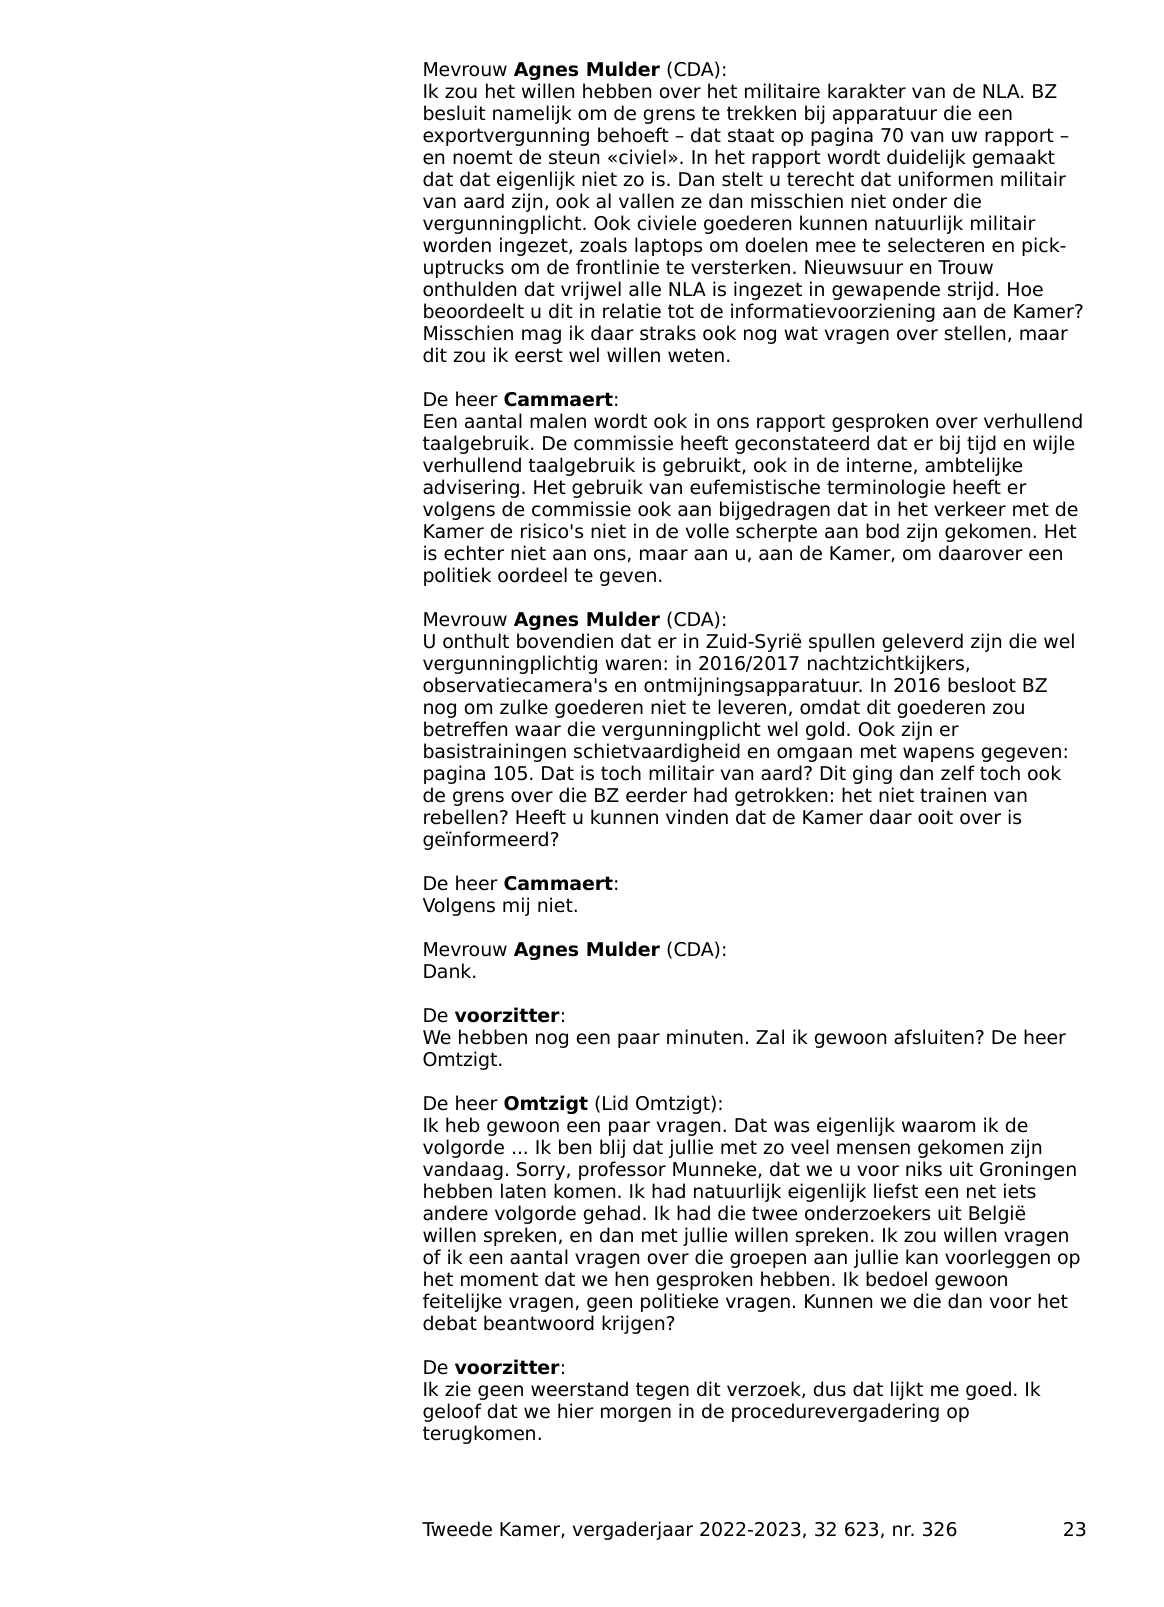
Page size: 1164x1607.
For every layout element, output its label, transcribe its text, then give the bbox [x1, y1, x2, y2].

text De heer Omtzigt (Lid Omtzigt): [422, 1093, 1087, 1115]
text Mevrouw Agnes Mulder (CDA): [422, 609, 1087, 631]
text De voorzitter: [422, 1005, 1087, 1027]
text Mevrouw Agnes Mulder (CDA): [422, 939, 1087, 961]
text Dank. [422, 961, 1087, 983]
text De heer Cammaert: [422, 389, 1087, 411]
text Ik zou het willen hebben over het militaire karakter van de NLA. BZ besluit namelijk om de grens te trekken bij apparatuur die een exportvergunning behoeft – dat staat op pagina 70 van uw rapport – en noemt de steun «civiel». In het rapport wordt duidelijk gemaakt dat dat eigenlijk niet zo is. Dan stelt u terecht dat uniformen militair van aard zijn, ook al vallen ze dan misschien niet onder die vergunningplicht. Ook civiele goederen kunnen natuurlijk militair worden ingezet, zoals laptops om doelen mee te selecteren en pick-uptrucks om de frontlinie te versterken. Nieuwsuur en Trouw onthulden dat vrijwel alle NLA is ingezet in gewapende strijd. Hoe beoordeelt u dit in relatie tot de informatievoorziening aan de Kamer? Misschien mag ik daar straks ook nog wat vragen over stellen, maar dit zou ik eerst wel willen weten. [422, 81, 1087, 367]
text Ik zie geen weerstand tegen dit verzoek, dus dat lijkt me goed. Ik geloof dat we hier morgen in de procedurevergadering op terugkomen. [422, 1379, 1087, 1445]
text Volgens mij niet. [422, 895, 1087, 917]
text We hebben nog een paar minuten. Zal ik gewoon afsluiten? De heer Omtzigt. [422, 1027, 1087, 1071]
text Een aantal malen wordt ook in ons rapport gesproken over verhullend taalgebruik. De commissie heeft geconstateerd dat er bij tijd en wijle verhullend taalgebruik is gebruikt, ook in de interne, ambtelijke advisering. Het gebruik van eufemistische terminologie heeft er volgens de commissie ook aan bijgedragen dat in het verkeer met de Kamer de risico's niet in de volle scherpte aan bod zijn gekomen. Het is echter niet aan ons, maar aan u, aan de Kamer, om daarover een politiek oordeel te geven. [422, 411, 1087, 587]
text Mevrouw Agnes Mulder (CDA): [422, 59, 1087, 81]
text Ik heb gewoon een paar vragen. Dat was eigenlijk waarom ik de volgorde ... Ik ben blij dat jullie met zo veel mensen gekomen zijn vandaag. Sorry, professor Munneke, dat we u voor niks uit Groningen hebben laten komen. Ik had natuurlijk eigenlijk liefst een net iets andere volgorde gehad. Ik had die twee onderzoekers uit België willen spreken, en dan met jullie willen spreken. Ik zou willen vragen of ik een aantal vragen over die groepen aan jullie kan voorleggen op het moment dat we hen gesproken hebben. Ik bedoel gewoon feitelijke vragen, geen politieke vragen. Kunnen we die dan voor het debat beantwoord krijgen? [422, 1115, 1087, 1335]
text De heer Cammaert: [422, 873, 1087, 895]
text De voorzitter: [422, 1357, 1087, 1379]
text U onthult bovendien dat er in Zuid-Syrië spullen geleverd zijn die wel vergunningplichtig waren: in 2016/2017 nachtzichtkijkers, observatiecamera's en ontmijningsapparatuur. In 2016 besloot BZ nog om zulke goederen niet te leveren, omdat dit goederen zou betreffen waar die vergunningplicht wel gold. Ook zijn er basistrainingen schietvaardigheid en omgaan met wapens gegeven: pagina 105. Dat is toch militair van aard? Dit ging dan zelf toch ook de grens over die BZ eerder had getrokken: het niet trainen van rebellen? Heeft u kunnen vinden dat de Kamer daar ooit over is geïnformeerd? [422, 631, 1087, 851]
